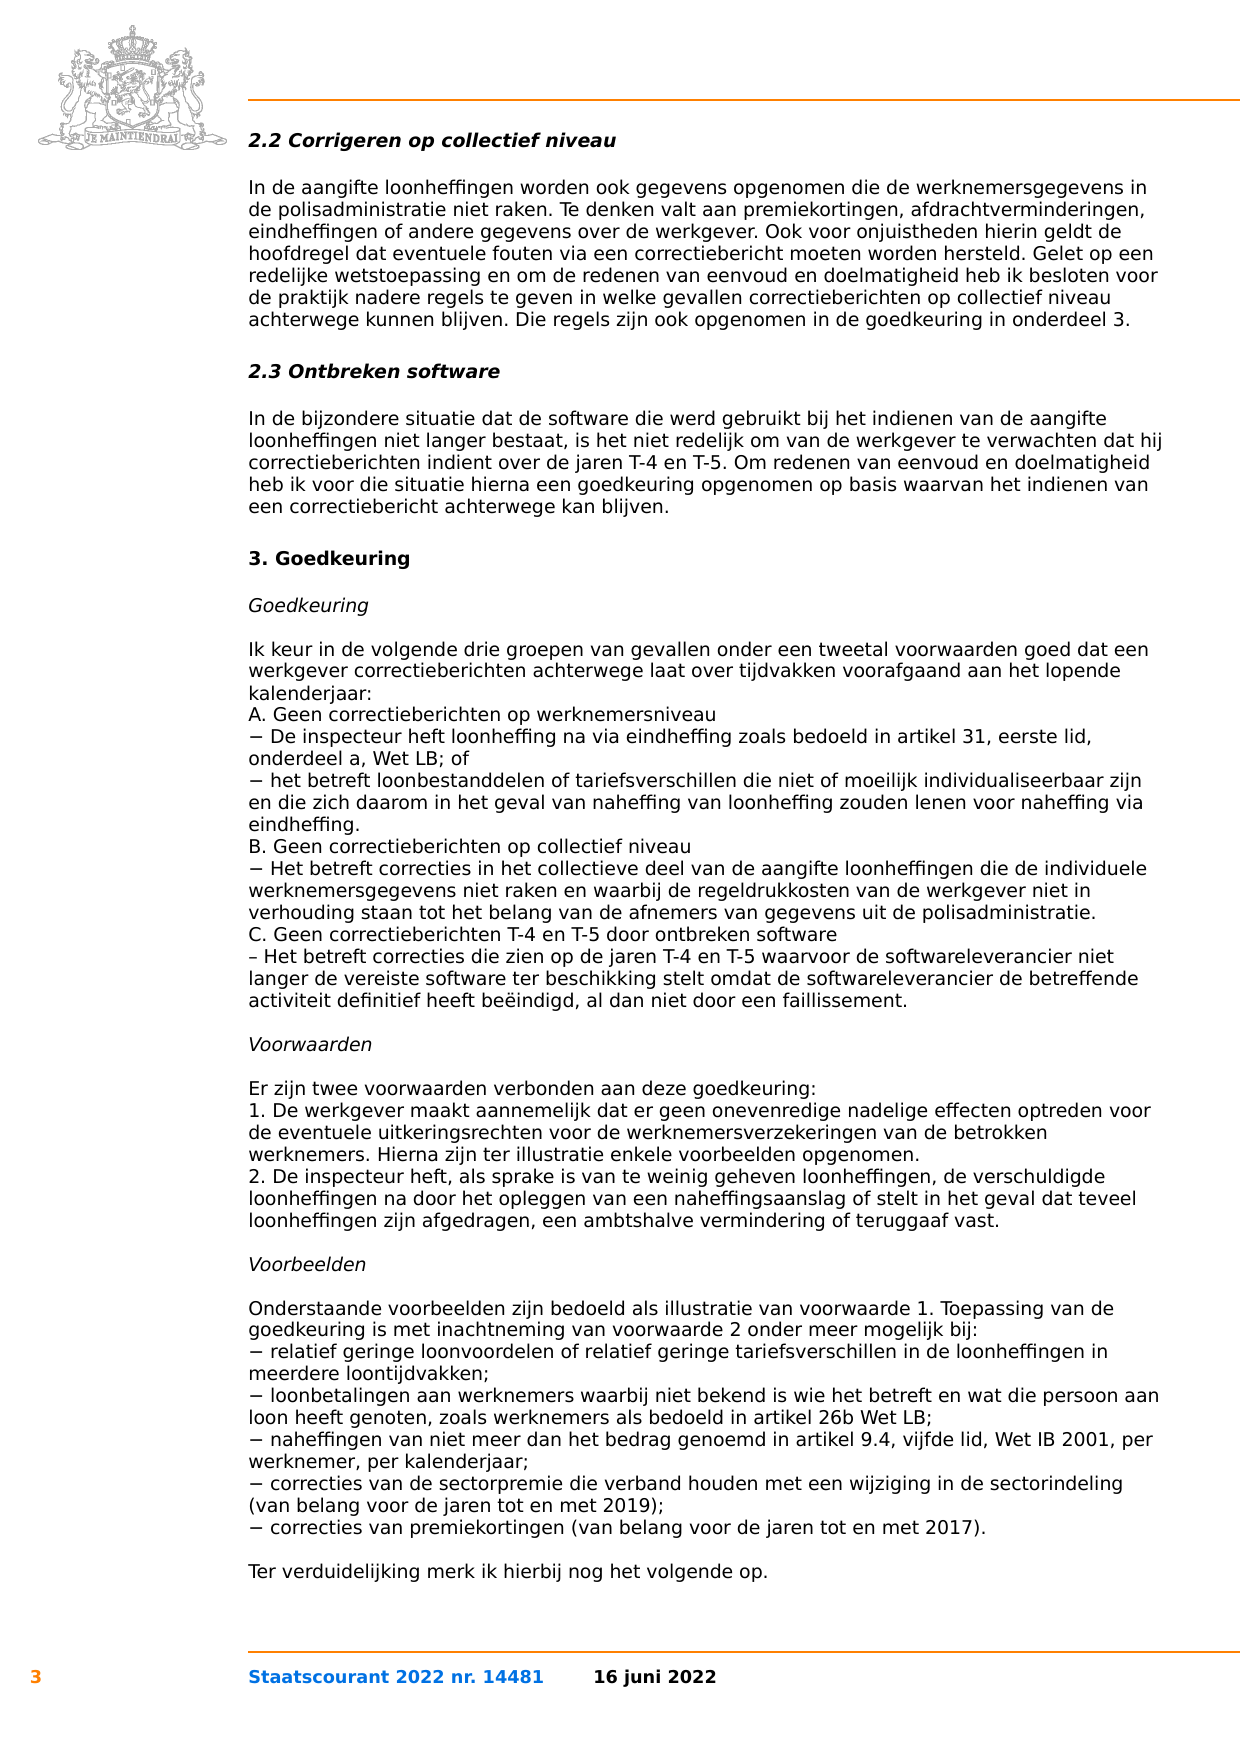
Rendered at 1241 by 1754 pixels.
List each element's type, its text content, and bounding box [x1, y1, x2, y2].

text Er zijn twee voorwaarden verbonden aan deze goedkeuring: [248, 1078, 1163, 1100]
text Ik keur in de volgende drie groepen van gevallen onder een tweetal voorwaarden goed dat een werkgever correctieberichten achterwege laat over tijdvakken voorafgaand aan het lopende kalenderjaar: [248, 638, 1163, 704]
subtitle Voorwaarden [248, 1034, 1163, 1056]
text − Het betreft correcties in het collectieve deel van de aangifte loonheffingen die de individuele werknemersgegevens niet raken en waarbij de regeldrukkosten van de werkgever niet in verhouding staan tot het belang van de afnemers van gegevens uit de polisadministratie. [248, 858, 1163, 924]
text − het betreft loonbestanddelen of tariefsverschillen die niet of moeilijk individualiseerbaar zijn en die zich daarom in het geval van naheffing van loonheffing zouden lenen voor naheffing via eindheffing. [248, 770, 1163, 836]
text − correcties van premiekortingen (van belang voor de jaren tot en met 2017). [248, 1517, 1163, 1539]
text − correcties van de sectorpremie die verband houden met een wijziging in de sectorindeling (van belang voor de jaren tot en met 2019); [248, 1473, 1163, 1517]
subtitle Voorbeelden [248, 1253, 1163, 1276]
text B. Geen correctieberichten op collectief niveau [248, 836, 1163, 858]
text C. Geen correctieberichten T-4 en T-5 door ontbreken software [248, 924, 1163, 946]
subtitle 3. Goedkeuring [248, 548, 1163, 569]
text − De inspecteur heft loonheffing na via eindheffing zoals bedoeld in artikel 31, eerste lid, onderdeel a, Wet LB; of [248, 726, 1163, 770]
subtitle 2.3 Ontbreken software [248, 361, 1163, 383]
text − naheffingen van niet meer dan het bedrag genoemd in artikel 9.4, vijfde lid, Wet IB 2001, per werknemer, per kalenderjaar; [248, 1429, 1163, 1473]
text 1. De werkgever maakt aannemelijk dat er geen onevenredige nadelige effecten optreden voor de eventuele uitkeringsrechten voor de werknemersverzekeringen van de betrokken werknemers. Hierna zijn ter illustratie enkele voorbeelden opgenomen. [248, 1100, 1163, 1166]
text In de aangifte loonheffingen worden ook gegevens opgenomen die de werknemersgegevens in de polisadministratie niet raken. Te denken valt aan premiekortingen, afdrachtverminderingen, eindheffingen of andere gegevens over de werkgever. Ook voor onjuistheden hierin geldt de hoofdregel dat eventuele fouten via een correctiebericht moeten worden hersteld. Gelet op een redelijke wetstoepassing en om de redenen van eenvoud en doelmatigheid heb ik besloten voor de praktijk nadere regels te geven in welke gevallen correctieberichten op collectief niveau achterwege kunnen blijven. Die regels zijn ook opgenomen in de goedkeuring in onderdeel 3. [248, 177, 1163, 331]
text – Het betreft correcties die zien op de jaren T-4 en T-5 waarvoor de softwareleverancier niet langer de vereiste software ter beschikking stelt omdat de softwareleverancier de betreffende activiteit definitief heeft beëindigd, al dan niet door een faillissement. [248, 946, 1163, 1012]
subtitle 2.2 Corrigeren op collectief niveau [248, 130, 1163, 152]
text A. Geen correctieberichten op werknemersniveau [248, 704, 1163, 726]
picture [38, 25, 227, 150]
text − relatief geringe loonvoordelen of relatief geringe tariefsverschillen in de loonheffingen in meerdere loontijdvakken; [248, 1341, 1163, 1385]
subtitle Goedkeuring [248, 594, 1163, 617]
text 2. De inspecteur heft, als sprake is van te weinig geheven loonheffingen, de verschuldigde loonheffingen na door het opleggen van een naheffingsaanslag of stelt in het geval dat teveel loonheffingen zijn afgedragen, een ambtshalve vermindering of teruggaaf vast. [248, 1166, 1163, 1232]
text Onderstaande voorbeelden zijn bedoeld als illustratie van voorwaarde 1. Toepassing van de goedkeuring is met inachtneming van voorwaarde 2 onder meer mogelijk bij: [248, 1297, 1163, 1341]
text − loonbetalingen aan werknemers waarbij niet bekend is wie het betreft en wat die persoon aan loon heeft genoten, zoals werknemers als bedoeld in artikel 26b Wet LB; [248, 1385, 1163, 1429]
text In de bijzondere situatie dat de software die werd gebruikt bij het indienen van de aangifte loonheffingen niet langer bestaat, is het niet redelijk om van de werkgever te verwachten dat hij correctieberichten indient over de jaren T-4 en T-5. Om redenen van eenvoud en doelmatigheid heb ik voor die situatie hierna een goedkeuring opgenomen op basis waarvan het indienen van een correctiebericht achterwege kan blijven. [248, 408, 1163, 518]
text Ter verduidelijking merk ik hierbij nog het volgende op. [248, 1561, 1163, 1583]
